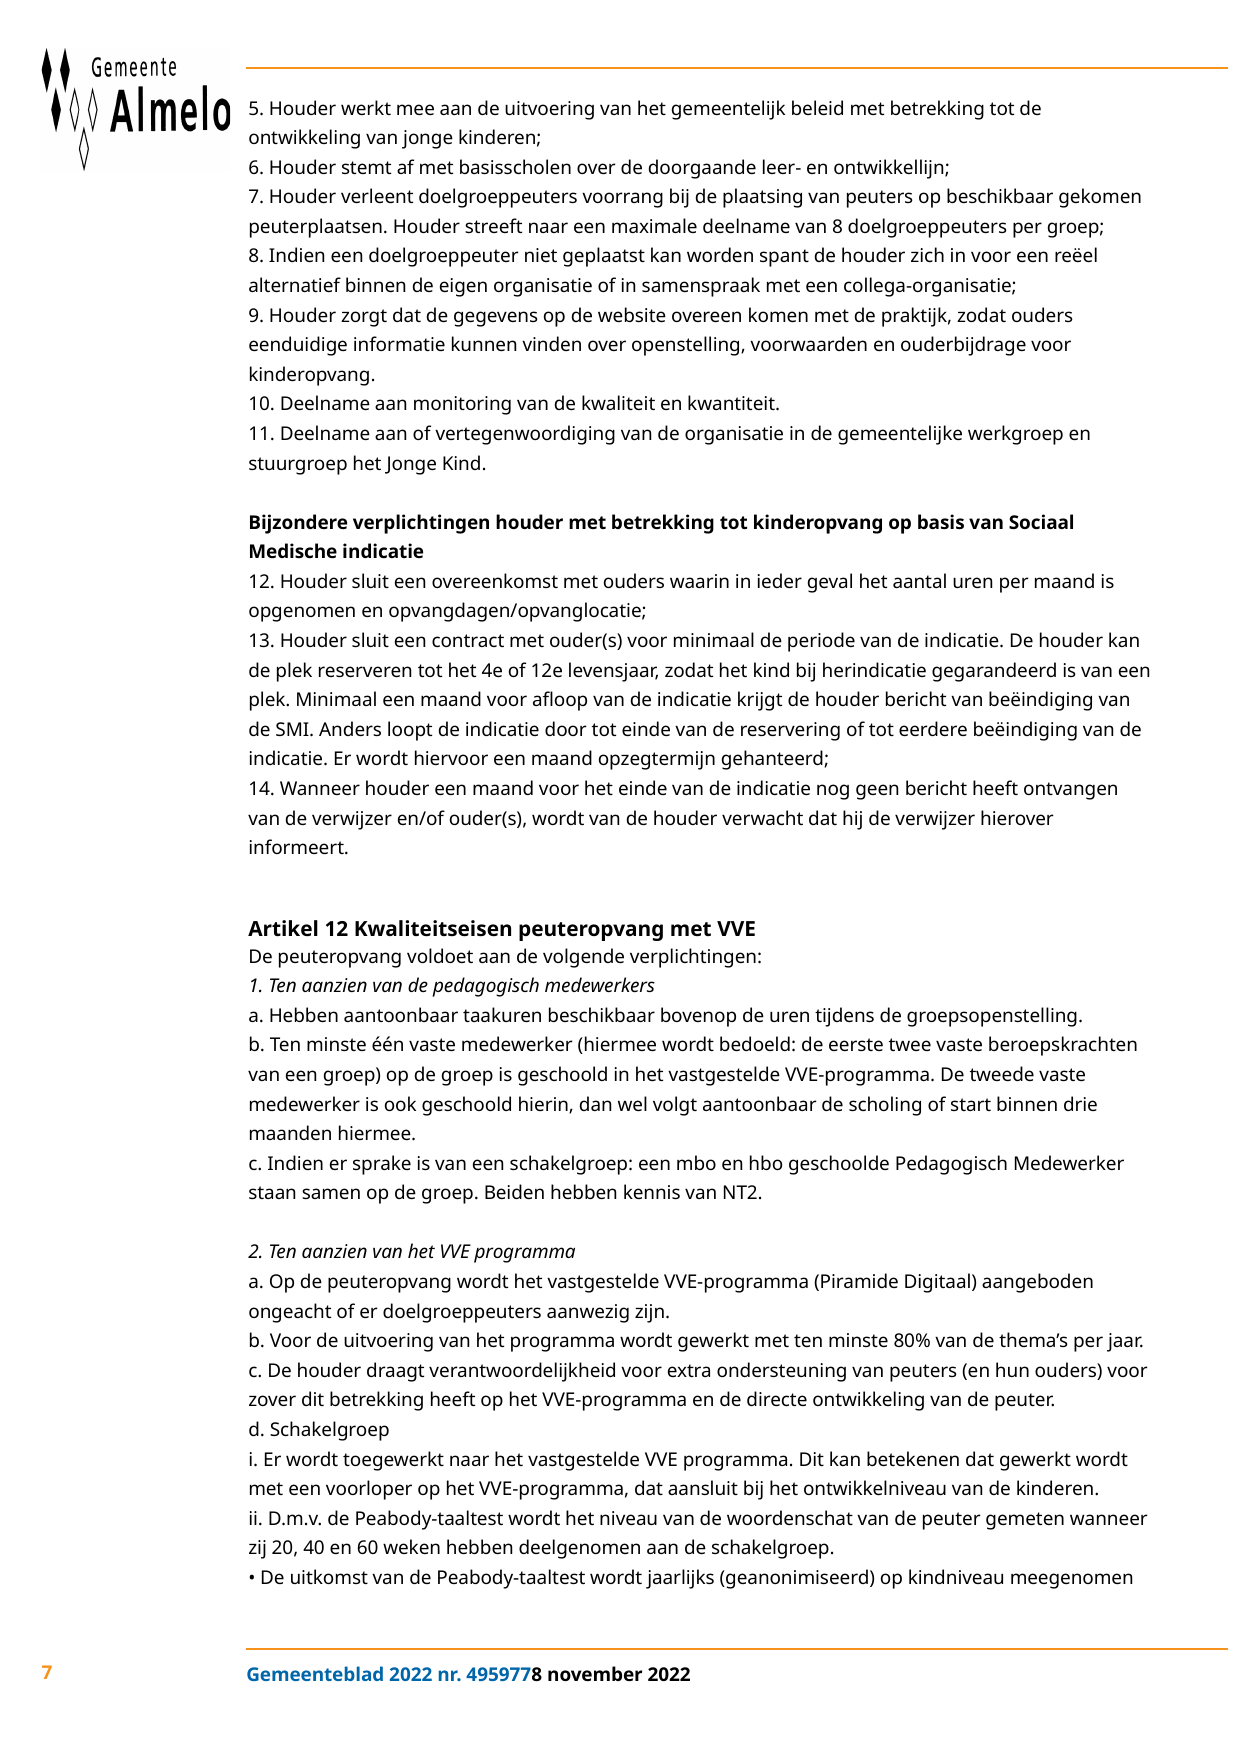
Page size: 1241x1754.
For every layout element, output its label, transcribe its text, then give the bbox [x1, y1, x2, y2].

text b. Ten minste één vaste medewerker (hiermee wordt bedoeld: de eerste twee vaste beroepskrachten van een groep) op de groep is geschoold in het vastgestelde VVE-programma. De tweede vaste medewerker is ook geschoold hierin, dan wel volgt aantoonbaar de scholing of start binnen drie maanden hiermee. [248, 1032, 1152, 1146]
text 8. Indien een doelgroeppeuter niet geplaatst kan worden spant de houder zich in voor een reëel alternatief binnen de eigen organisatie of in samenspraak met een collega-organisatie; [248, 243, 1152, 298]
text b. Voor de uitvoering van het programma wordt gewerkt met ten minste 80% van de thema’s per jaar. [248, 1327, 1152, 1353]
text 6. Houder stemt af met basisscholen over de doorgaande leer- en ontwikkellijn; [248, 154, 1152, 180]
text 2. Ten aanzien van het VVE programma [248, 1239, 1152, 1264]
text 12. Houder sluit een overeenkomst met ouders waarin in ieder geval het aantal uren per maand is opgenomen en opvangdagen/opvanglocatie; [248, 568, 1152, 623]
text 9. Houder zorgt dat de gegevens op de website overeen komen met de praktijk, zodat ouders eenduidige informatie kunnen vinden over openstelling, voorwaarden en ouderbijdrage voor kinderopvang. [248, 302, 1152, 387]
text De peuteropvang voldoet aan de volgende verplichtingen: [248, 943, 1152, 968]
picture [41, 47, 231, 172]
text • De uitkomst van de Peabody-taaltest wordt jaarlijks (geanonimiseerd) op kindniveau meegenomen [248, 1564, 1152, 1590]
text d. Schakelgroep [248, 1416, 1152, 1442]
text 10. Deelname aan monitoring van de kwaliteit en kwantiteit. [248, 391, 1152, 416]
text a. Hebben aantoonbaar taakuren beschikbaar bovenop de uren tijdens de groepsopenstelling. [248, 1002, 1152, 1028]
text 5. Houder werkt mee aan de uitvoering van het gemeentelijk beleid met betrekking tot de ontwikkeling van jonge kinderen; [248, 95, 1152, 150]
text i. Er wordt toegewerkt naar het vastgestelde VVE programma. Dit kan betekenen dat gewerkt wordt met een voorloper op het VVE-programma, dat aansluit bij het ontwikkelniveau van de kinderen. [248, 1446, 1152, 1501]
text Artikel 12 Kwaliteitseisen peuteropvang met VVE [248, 914, 1152, 943]
text ii. D.m.v. de Peabody-taaltest wordt het niveau van de woordenschat van de peuter gemeten wanneer zij 20, 40 en 60 weken hebben deelgenomen aan de schakelgroep. [248, 1505, 1152, 1560]
text c. De houder draagt verantwoordelijkheid voor extra ondersteuning van peuters (en hun ouders) voor zover dit betrekking heeft op het VVE-programma en de directe ontwikkeling van de peuter. [248, 1357, 1152, 1412]
text 13. Houder sluit een contract met ouder(s) voor minimaal de periode van de indicatie. De houder kan de plek reserveren tot het 4e of 12e levensjaar, zodat het kind bij herindicatie gegarandeerd is van een plek. Minimaal een maand voor afloop van de indicatie krijgt de houder bericht van beëindiging van de SMI. Anders loopt de indicatie door tot einde van de reservering of tot eerdere beëindiging van de indicatie. Er wordt hiervoor een maand opzegtermijn gehanteerd; [248, 627, 1152, 771]
text c. Indien er sprake is van een schakelgroep: een mbo en hbo geschoolde Pedagogisch Medewerker staan samen op de groep. Beiden hebben kennis van NT2. [248, 1150, 1152, 1205]
text 7. Houder verleent doelgroeppeuters voorrang bij de plaatsing van peuters op beschikbaar gekomen peuterplaatsen. Houder streeft naar een maximale deelname van 8 doelgroeppeuters per groep; [248, 183, 1152, 239]
text 14. Wanneer houder een maand voor het einde van de indicatie nog geen bericht heeft ontvangen van de verwijzer en/of ouder(s), wordt van de houder verwacht dat hij de verwijzer hierover informeert. [248, 775, 1152, 860]
text 1. Ten aanzien van de pedagogisch medewerkers [248, 972, 1152, 998]
text 11. Deelname aan of vertegenwoordiging van de organisatie in de gemeentelijke werkgroep en stuurgroep het Jonge Kind. [248, 420, 1152, 476]
text Bijzondere verplichtingen houder met betrekking tot kinderopvang op basis van Sociaal Medische indicatie [248, 509, 1152, 564]
text a. Op de peuteropvang wordt het vastgestelde VVE-programma (Piramide Digitaal) aangeboden ongeacht of er doelgroeppeuters aanwezig zijn. [248, 1268, 1152, 1323]
